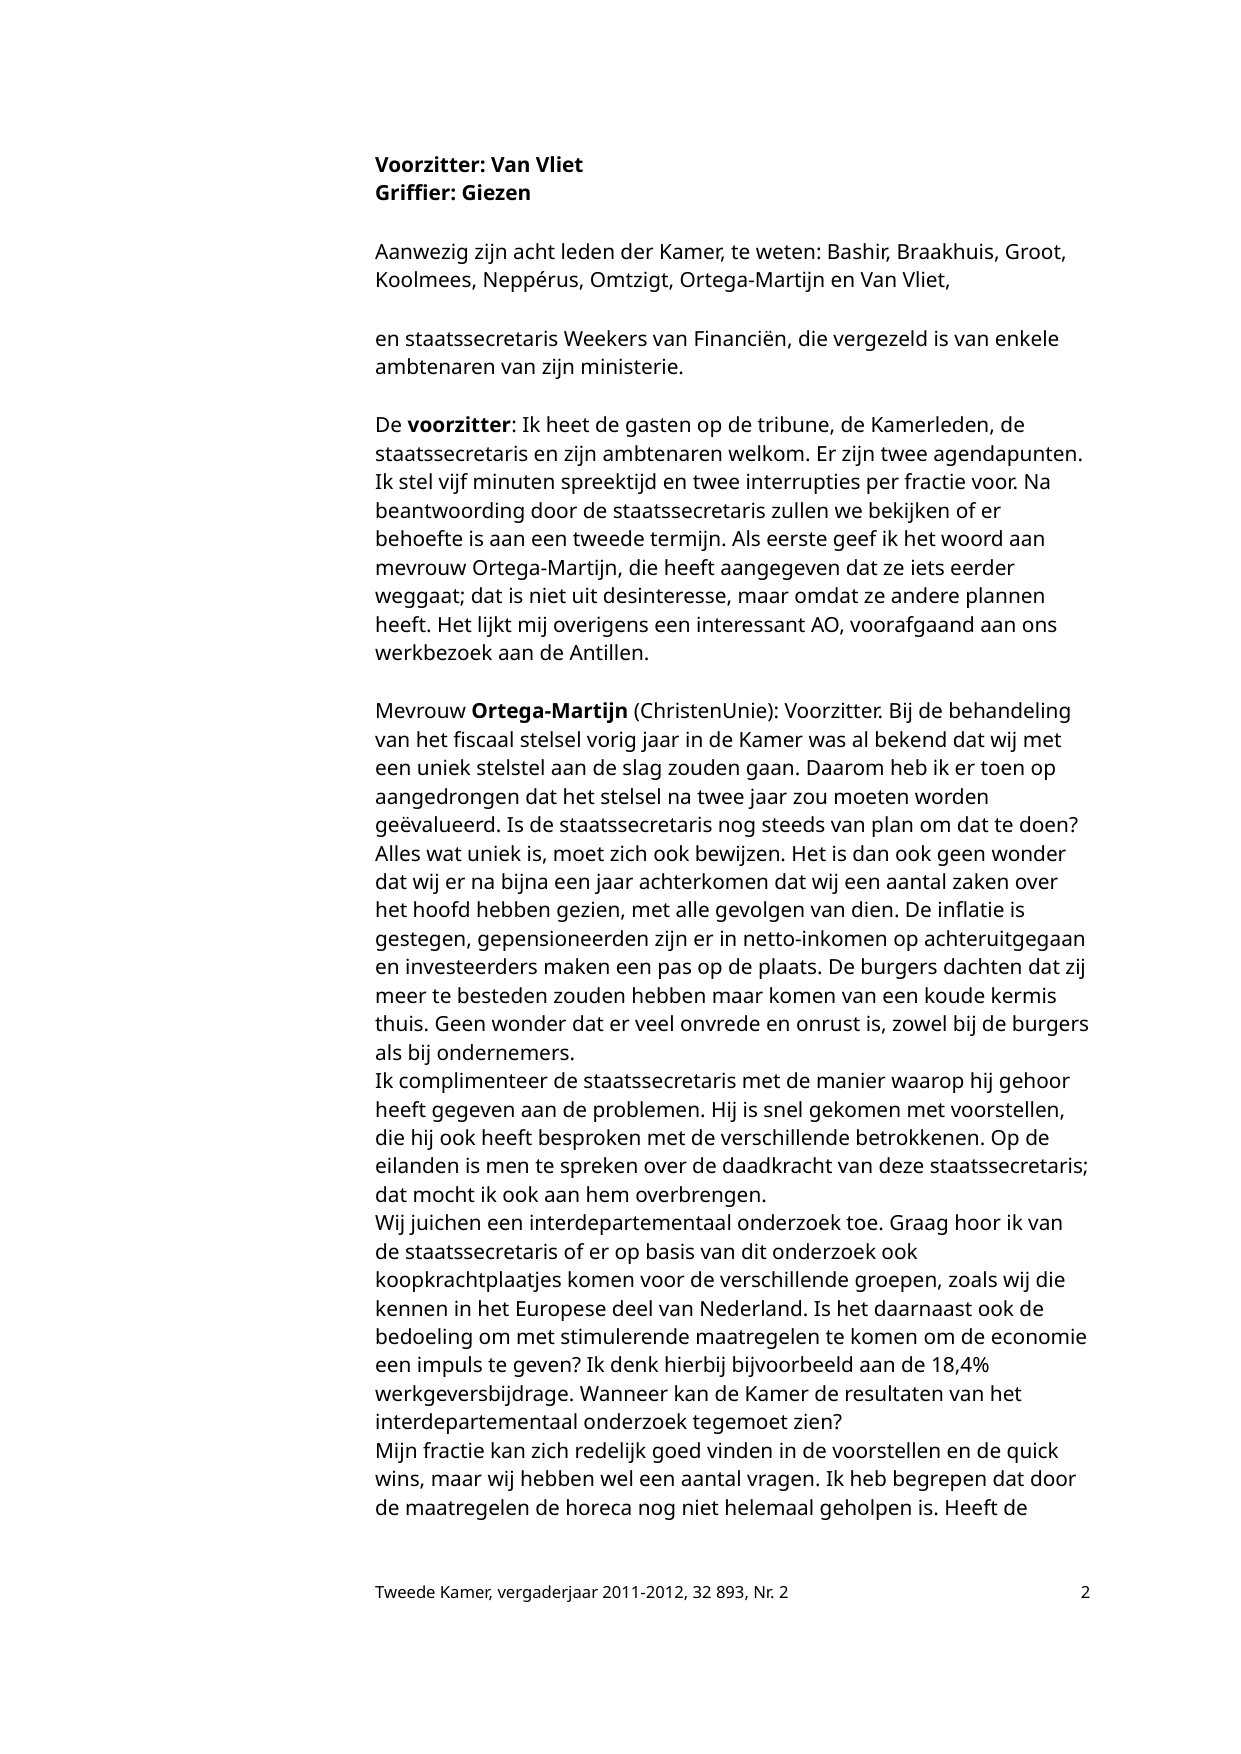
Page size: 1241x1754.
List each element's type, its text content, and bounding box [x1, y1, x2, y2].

text en staatssecretaris Weekers van Financiën, die vergezeld is van enkele ambtenaren van zijn ministerie. [375, 324, 1090, 381]
text De voorzitter: Ik heet de gasten op de tribune, de Kamerleden, de staatssecretaris en zijn ambtenaren welkom. Er zijn twee agendapunten. Ik stel vijf minuten spreektijd en twee interrupties per fractie voor. Na beantwoording door de staatssecretaris zullen we bekijken of er behoefte is aan een tweede termijn. Als eerste geef ik het woord aan mevrouw Ortega-Martijn, die heeft aangegeven dat ze iets eerder weggaat; dat is niet uit desinteresse, maar omdat ze andere plannen heeft. Het lijkt mij overigens een interessant AO, voorafgaand aan ons werkbezoek aan de Antillen. [375, 411, 1090, 667]
text Voorzitter: Van Vliet [375, 150, 1090, 178]
text Mijn fractie kan zich redelijk goed vinden in de voorstellen en de quick wins, maar wij hebben wel een aantal vragen. Ik heb begrepen dat door de maatregelen de horeca nog niet helemaal geholpen is. Heeft de [375, 1436, 1090, 1521]
text Ik complimenteer de staatssecretaris met de manier waarop hij gehoor heeft gegeven aan de problemen. Hij is snel gekomen met voorstellen, die hij ook heeft besproken met de verschillende betrokkenen. Op de eilanden is men te spreken over de daadkracht van deze staatssecretaris; dat mocht ik ook aan hem overbrengen. [375, 1066, 1090, 1208]
text Aanwezig zijn acht leden der Kamer, te weten: Bashir, Braakhuis, Groot, Koolmees, Neppérus, Omtzigt, Ortega-Martijn en Van Vliet, [375, 237, 1090, 294]
text Mevrouw Ortega-Martijn (ChristenUnie): Voorzitter. Bij de behandeling van het fiscaal stelsel vorig jaar in de Kamer was al bekend dat wij met een uniek stelstel aan de slag zouden gaan. Daarom heb ik er toen op aangedrongen dat het stelsel na twee jaar zou moeten worden geëvalueerd. Is de staatssecretaris nog steeds van plan om dat te doen? Alles wat uniek is, moet zich ook bewijzen. Het is dan ook geen wonder dat wij er na bijna een jaar achterkomen dat wij een aantal zaken over het hoofd hebben gezien, met alle gevolgen van dien. De inflatie is gestegen, gepensioneerden zijn er in netto-inkomen op achteruitgegaan en investeerders maken een pas op de plaats. De burgers dachten dat zij meer te besteden zouden hebben maar komen van een koude kermis thuis. Geen wonder dat er veel onvrede en onrust is, zowel bij de burgers als bij ondernemers. [375, 697, 1090, 1066]
text Griffier: Giezen [375, 178, 1090, 207]
text Wij juichen een interdepartementaal onderzoek toe. Graag hoor ik van de staatssecretaris of er op basis van dit onderzoek ook koopkrachtplaatjes komen voor de verschillende groepen, zoals wij die kennen in het Europese deel van Nederland. Is het daarnaast ook de bedoeling om met stimulerende maatregelen te komen om de economie een impuls te geven? Ik denk hierbij bijvoorbeeld aan de 18,4% werkgeversbijdrage. Wanneer kan de Kamer de resultaten van het interdepartementaal onderzoek tegemoet zien? [375, 1208, 1090, 1436]
